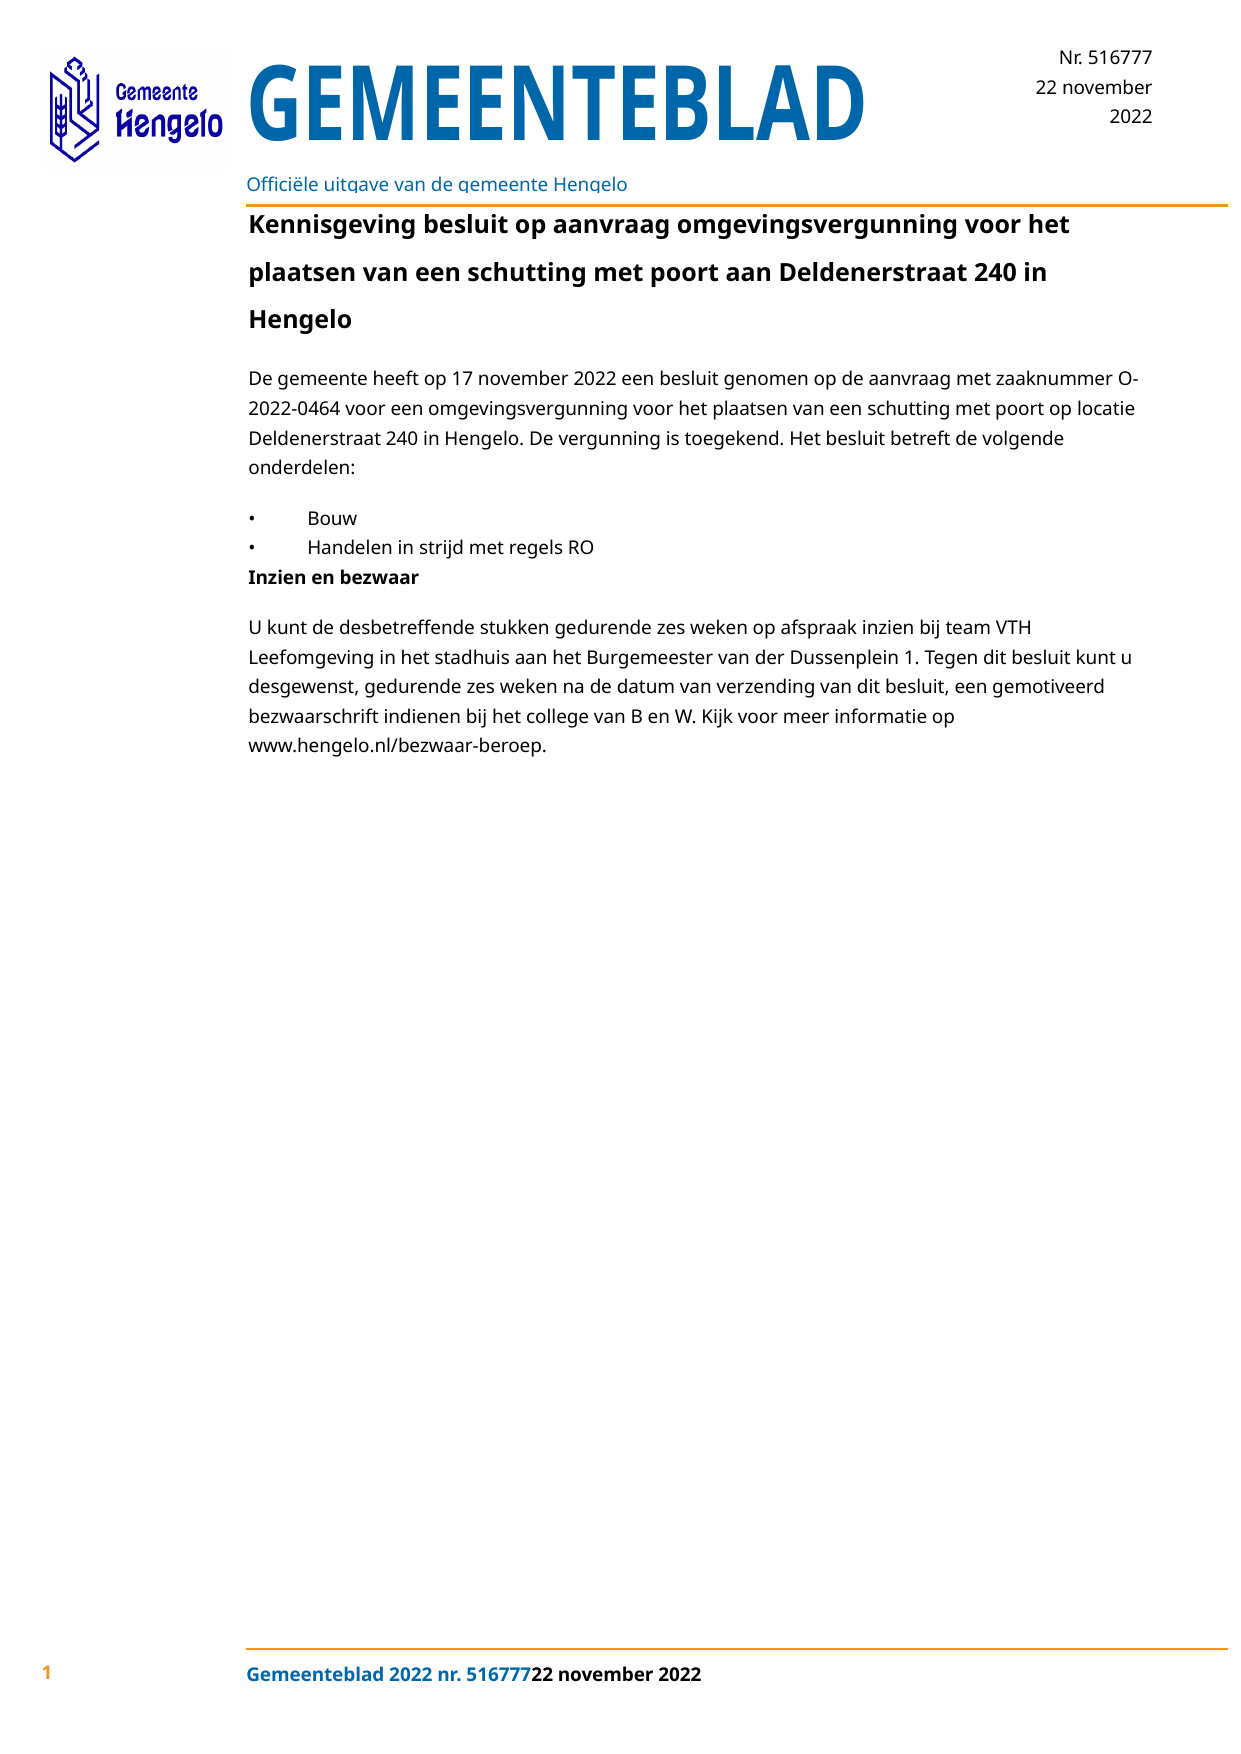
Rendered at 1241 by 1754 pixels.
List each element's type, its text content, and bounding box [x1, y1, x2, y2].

text U kunt de desbetreffende stukken gedurende zes weken op afspraak inzien bij team VTH Leefomgeving in het stadhuis aan het Burgemeester van der Dussenplein 1. Tegen dit besluit kunt u desgewenst, gedurende zes weken na de datum van verzending van dit besluit, een gemotiveerd bezwaarschrift indienen bij het college van B en W. Kijk voor meer informatie op www.hengelo.nl/bezwaar-beroep. [248, 614, 1152, 758]
picture [41, 47, 231, 172]
text Kennisgeving besluit op aanvraag omgevingsvergunning voor het plaatsen van een schutting met poort aan Deldenerstraat 240 in Hengelo [248, 207, 1152, 336]
text Inzien en bezwaar [248, 564, 1152, 589]
text De gemeente heeft op 17 november 2022 een besluit genomen op de aanvraag met zaaknummer O-2022-0464 voor een omgevingsvergunning voor het plaatsen van een schutting met poort op locatie Deldenerstraat 240 in Hengelo. De vergunning is toegekend. Het besluit betreft de volgende onderdelen: [248, 366, 1152, 480]
list Handelen in strijd met regels RO [248, 534, 1152, 560]
list Bouw [248, 505, 1152, 530]
